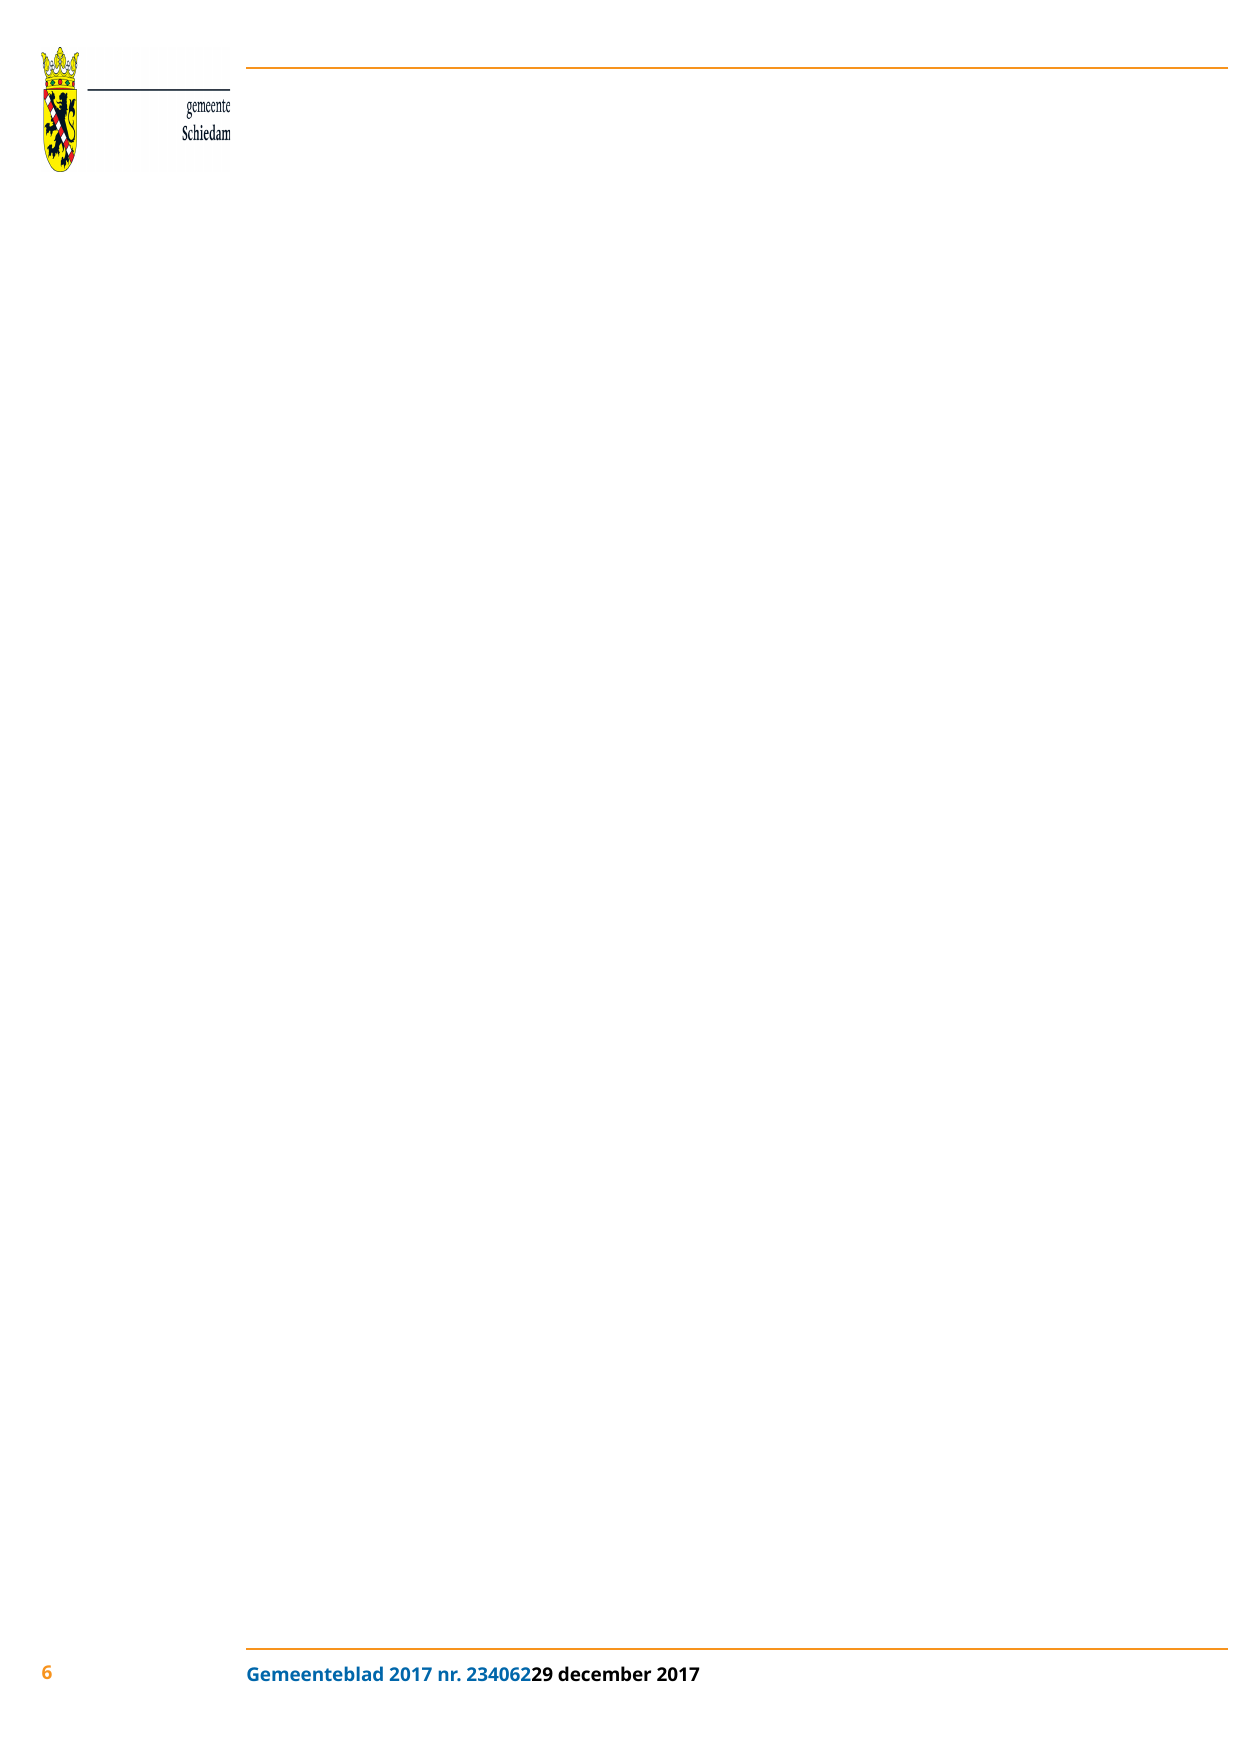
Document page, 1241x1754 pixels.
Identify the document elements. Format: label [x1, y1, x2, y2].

picture [41, 47, 231, 172]
